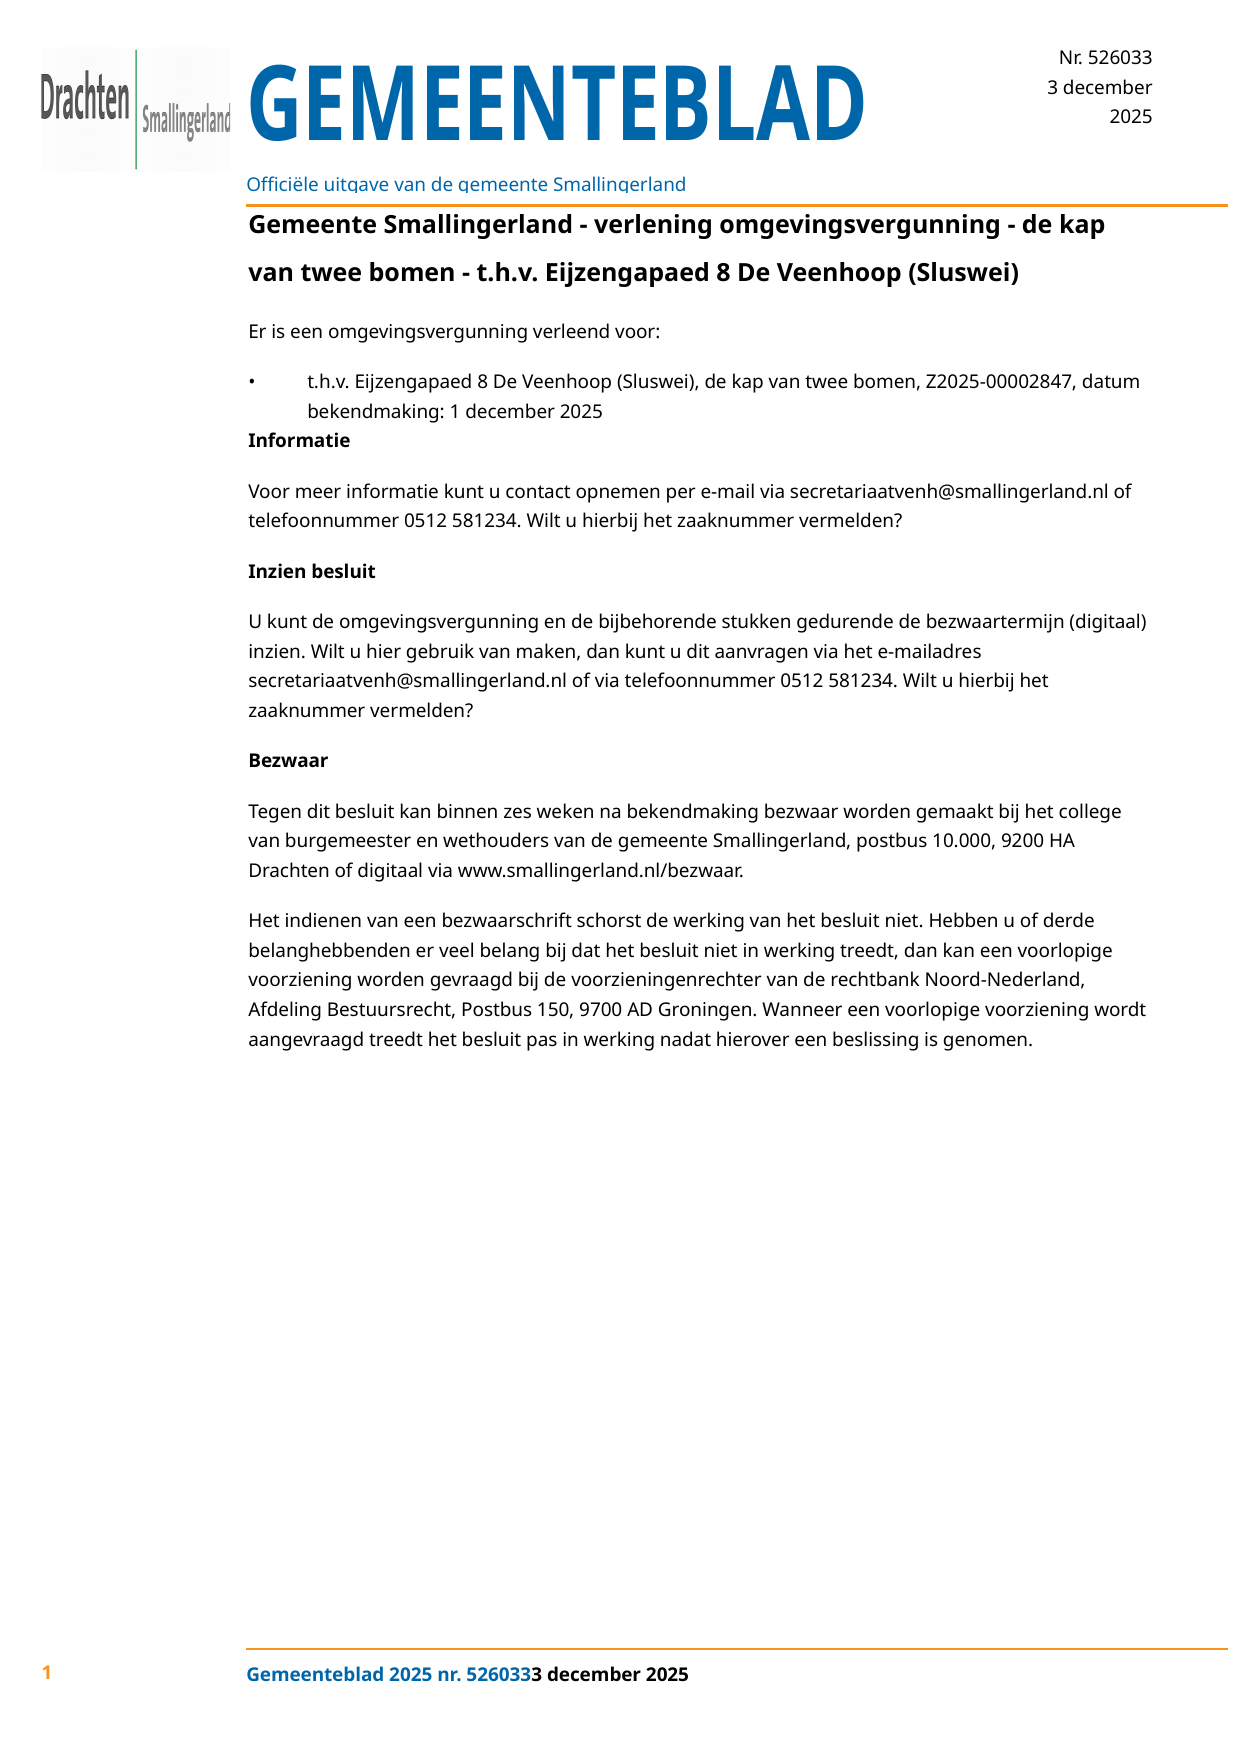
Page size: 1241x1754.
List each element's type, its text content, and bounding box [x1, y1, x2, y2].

text U kunt de omgevingsvergunning en de bijbehorende stukken gedurende de bezwaartermijn (digitaal) inzien. Wilt u hier gebruik van maken, dan kunt u dit aanvragen via het e-mailadres secretariaatvenh@smallingerland.nl of via telefoonnummer 0512 581234. Wilt u hierbij het zaaknummer vermelden? [248, 608, 1152, 723]
text Inzien besluit [248, 558, 1152, 584]
text Tegen dit besluit kan binnen zes weken na bekendmaking bezwaar worden gemaakt bij het college van burgemeester en wethouders van de gemeente Smallingerland, postbus 10.000, 9200 HA Drachten of digitaal via www.smallingerland.nl/bezwaar. [248, 798, 1152, 883]
text Er is een omgevingsvergunning verleend voor: [248, 318, 1152, 344]
list t.h.v. Eijzengapaed 8 De Veenhoop (Sluswei), de kap van twee bomen, Z2025-00002847, datum bekendmaking: 1 december 2025 [248, 368, 1152, 424]
text Bezwaar [248, 747, 1152, 773]
text Voor meer informatie kunt u contact opnemen per e-mail via secretariaatvenh@smallingerland.nl of telefoonnummer 0512 581234. Wilt u hierbij het zaaknummer vermelden? [248, 478, 1152, 533]
text Informatie [248, 427, 1152, 453]
picture [41, 47, 231, 172]
text Gemeente Smallingerland - verlening omgevingsvergunning - de kap van twee bomen - t.h.v. Eijzengapaed 8 De Veenhoop (Sluswei) [248, 207, 1152, 288]
text Het indienen van een bezwaarschrift schorst de werking van het besluit niet. Hebben u of derde belanghebbenden er veel belang bij dat het besluit niet in werking treedt, dan kan een voorlopige voorziening worden gevraagd bij de voorzieningenrechter van de rechtbank Noord-Nederland, Afdeling Bestuursrecht, Postbus 150, 9700 AD Groningen. Wanneer een voorlopige voorziening wordt aangevraagd treedt het besluit pas in werking nadat hierover een beslissing is genomen. [248, 907, 1152, 1052]
